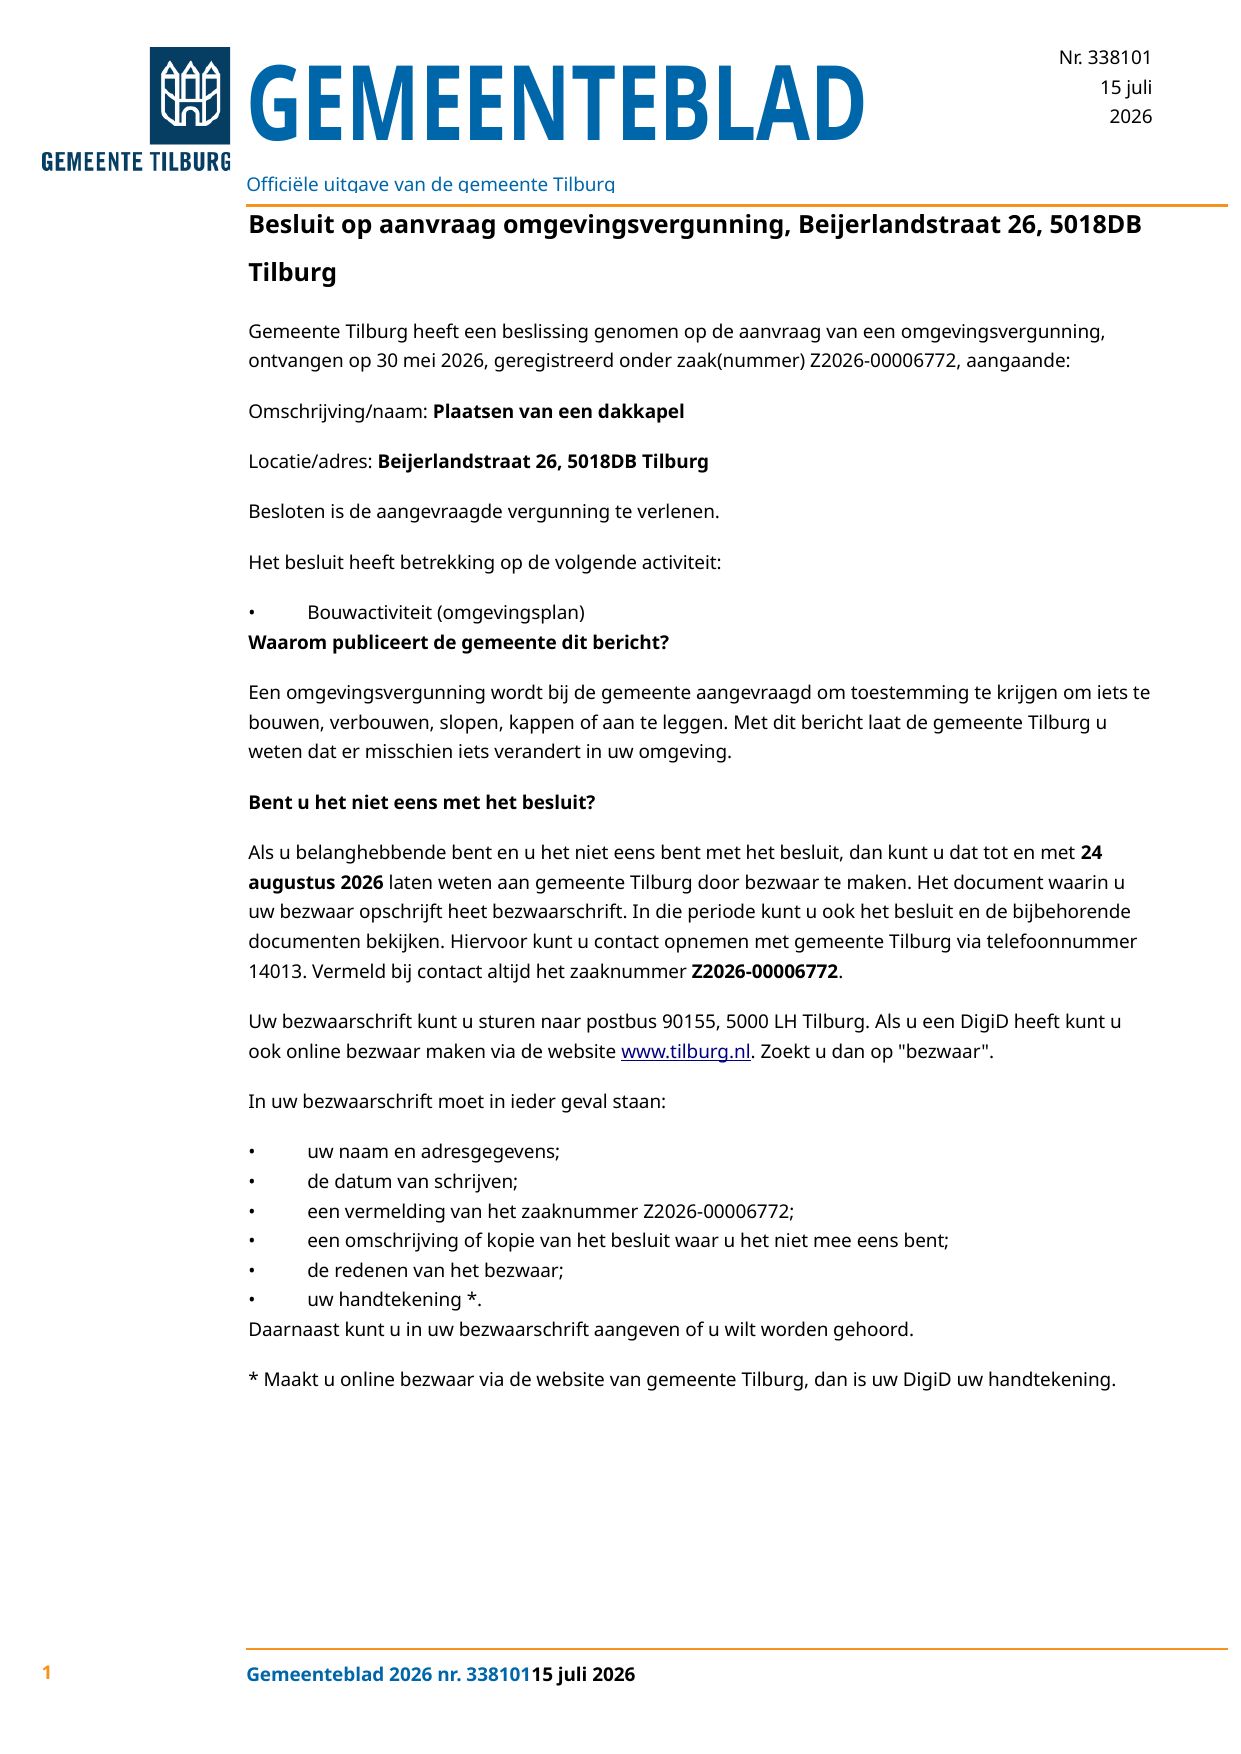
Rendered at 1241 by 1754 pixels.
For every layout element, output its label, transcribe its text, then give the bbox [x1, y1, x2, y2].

text In uw bezwaarschrift moet in ieder geval staan: [248, 1088, 1152, 1114]
text Uw bezwaarschrift kunt u sturen naar postbus 90155, 5000 LH Tilburg. Als u een DigiD heeft kunt u ook online bezwaar maken via de website www.tilburg.nl. Zoekt u dan op "bezwaar". [248, 1008, 1152, 1064]
list de datum van schrijven; [248, 1168, 1152, 1194]
text Waarom publiceert de gemeente dit bericht? [248, 629, 1152, 655]
list uw naam en adresgegevens; [248, 1139, 1152, 1164]
list een vermelding van het zaaknummer Z2026-00006772; [248, 1198, 1152, 1224]
text Bent u het niet eens met het besluit? [248, 789, 1152, 815]
text Als u belanghebbende bent en u het niet eens bent met het besluit, dan kunt u dat tot en met 24 augustus 2026 laten weten aan gemeente Tilburg door bezwaar te maken. Het document waarin u uw bezwaar opschrijft heet bezwaarschrift. In die periode kunt u ook het besluit en de bijbehorende documenten bekijken. Hiervoor kunt u contact opnemen met gemeente Tilburg via telefoonnummer 14013. Vermeld bij contact altijd het zaaknummer Z2026-00006772. [248, 839, 1152, 984]
text Gemeente Tilburg heeft een beslissing genomen op de aanvraag van een omgevingsvergunning, ontvangen op 30 mei 2026, geregistreerd onder zaak(nummer) Z2026-00006772, aangaande: [248, 318, 1152, 373]
text Daarnaast kunt u in uw bezwaarschrift aangeven of u wilt worden gehoord. [248, 1316, 1152, 1342]
text Een omgevingsvergunning wordt bij de gemeente aangevraagd om toestemming te krijgen om iets te bouwen, verbouwen, slopen, kappen of aan te leggen. Met dit bericht laat de gemeente Tilburg u weten dat er misschien iets verandert in uw omgeving. [248, 679, 1152, 764]
text Locatie/adres: Beijerlandstraat 26, 5018DB Tilburg [248, 448, 1152, 474]
list uw handtekening *. [248, 1287, 1152, 1312]
text Omschrijving/naam: Plaatsen van een dakkapel [248, 398, 1152, 424]
text Besluit op aanvraag omgevingsvergunning, Beijerlandstraat 26, 5018DB Tilburg [248, 207, 1152, 288]
text * Maakt u online bezwaar via de website van gemeente Tilburg, dan is uw DigiD uw handtekening. [248, 1367, 1152, 1392]
text Het besluit heeft betrekking op de volgende activiteit: [248, 549, 1152, 575]
list Bouwactiviteit (omgevingsplan) [248, 599, 1152, 625]
picture [41, 47, 231, 172]
text Besloten is de aangevraagde vergunning te verlenen. [248, 499, 1152, 524]
list de redenen van het bezwaar; [248, 1257, 1152, 1283]
list een omschrijving of kopie van het besluit waar u het niet mee eens bent; [248, 1227, 1152, 1253]
